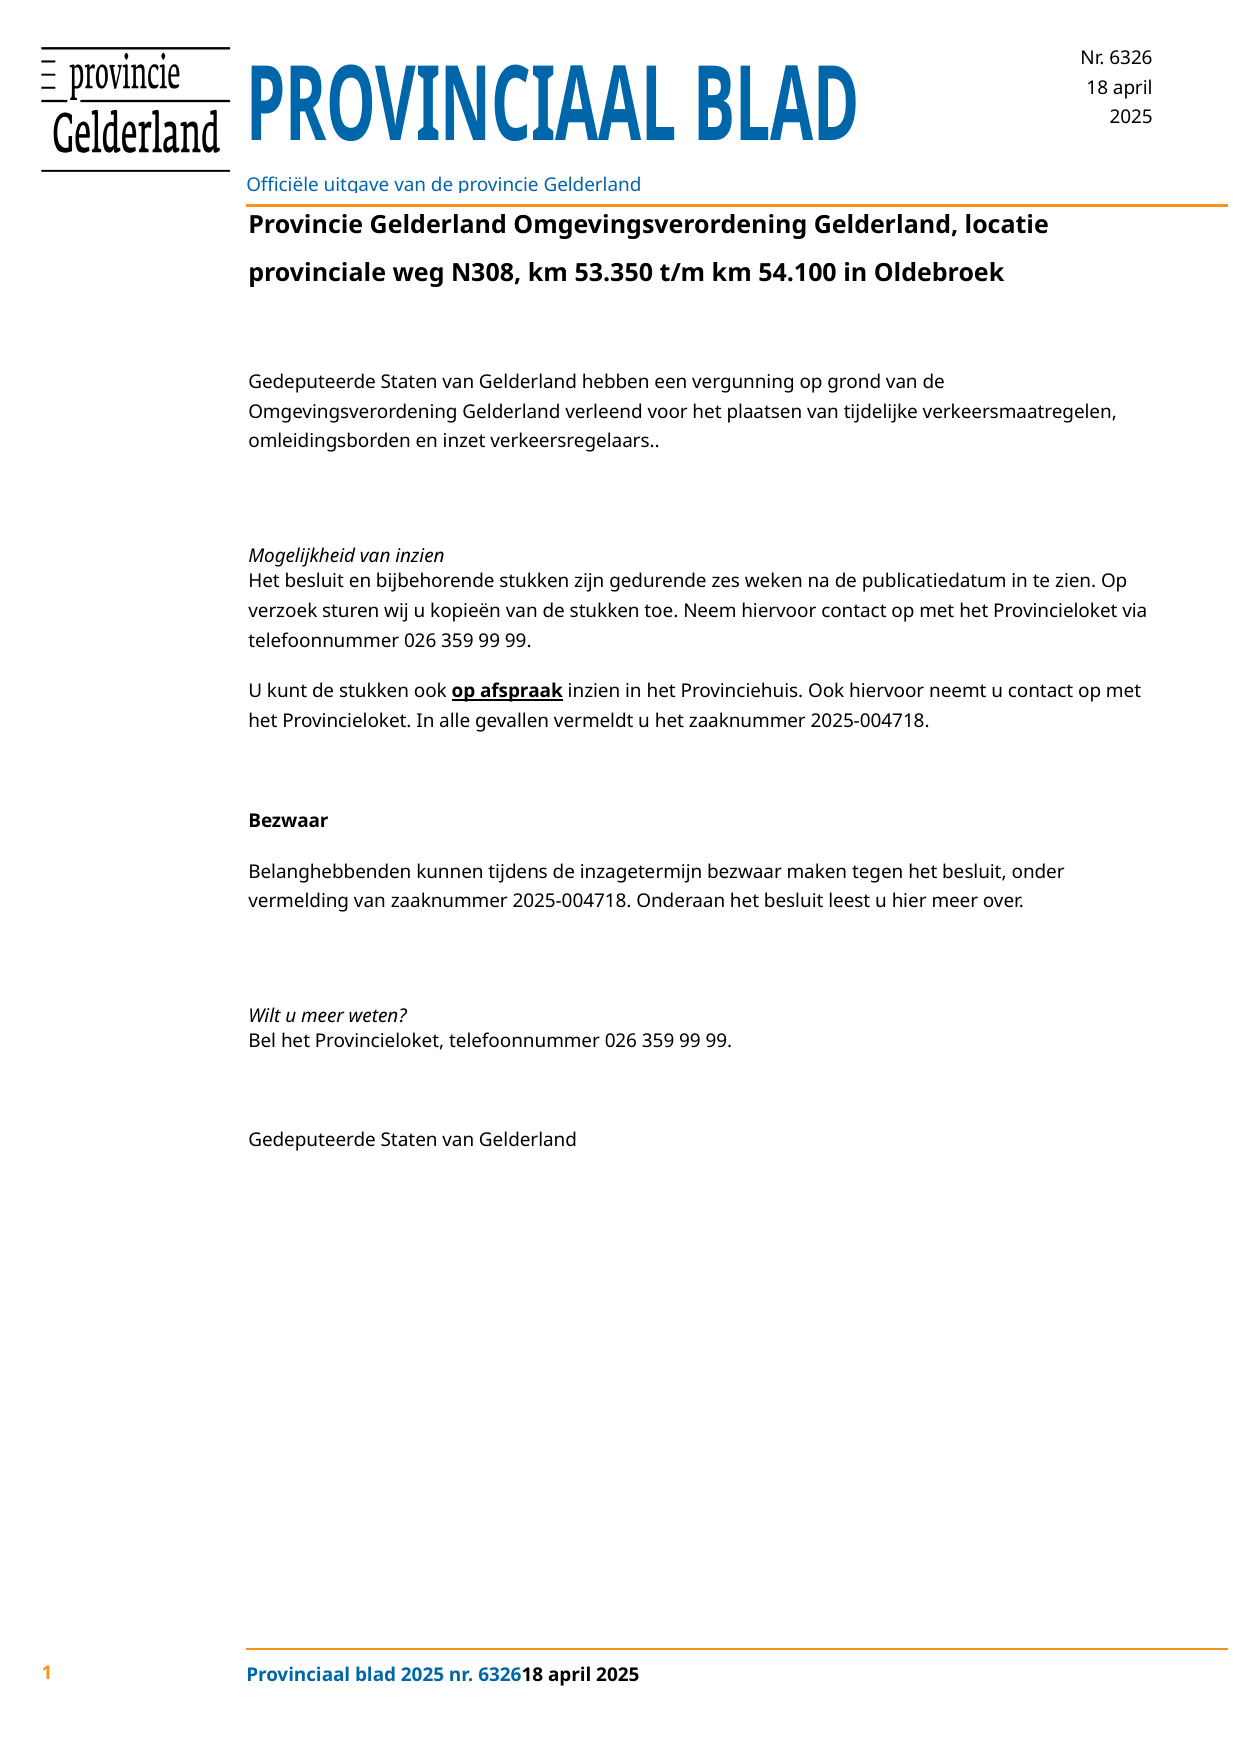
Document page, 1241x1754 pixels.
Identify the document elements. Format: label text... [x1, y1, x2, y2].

text Bezwaar [248, 808, 1152, 833]
text Belanghebbenden kunnen tijdens de inzagetermijn bezwaar maken tegen het besluit, onder vermelding van zaaknummer 2025-004718. Onderaan het besluit leest u hier meer over. [248, 858, 1152, 913]
text Provincie Gelderland Omgevingsverordening Gelderland, locatie provinciale weg N308, km 53.350 t/m km 54.100 in Oldebroek [248, 207, 1152, 288]
text Gedeputeerde Staten van Gelderland hebben een vergunning op grond van de Omgevingsverordening Gelderland verleend voor het plaatsen van tijdelijke verkeersmaatregelen, omleidingsborden en inzet verkeersregelaars.. [248, 368, 1152, 453]
text Bel het Provincieloket, telefoonnummer 026 359 99 99. [248, 1028, 1152, 1053]
text U kunt de stukken ook op afspraak inzien in het Provinciehuis. Ook hiervoor neemt u contact op met het Provincieloket. In alle gevallen vermeldt u het zaaknummer 2025-004718. [248, 677, 1152, 732]
picture [41, 47, 231, 172]
text Gedeputeerde Staten van Gelderland [248, 1126, 1152, 1152]
text Het besluit en bijbehorende stukken zijn gedurende zes weken na de publicatiedatum in te zien. Op verzoek sturen wij u kopieën van de stukken toe. Neem hiervoor contact op met het Provincieloket via telefoonnummer 026 359 99 99. [248, 568, 1152, 652]
text Mogelijkheid van inzien [248, 542, 1152, 568]
text Wilt u meer weten? [248, 1002, 1152, 1028]
